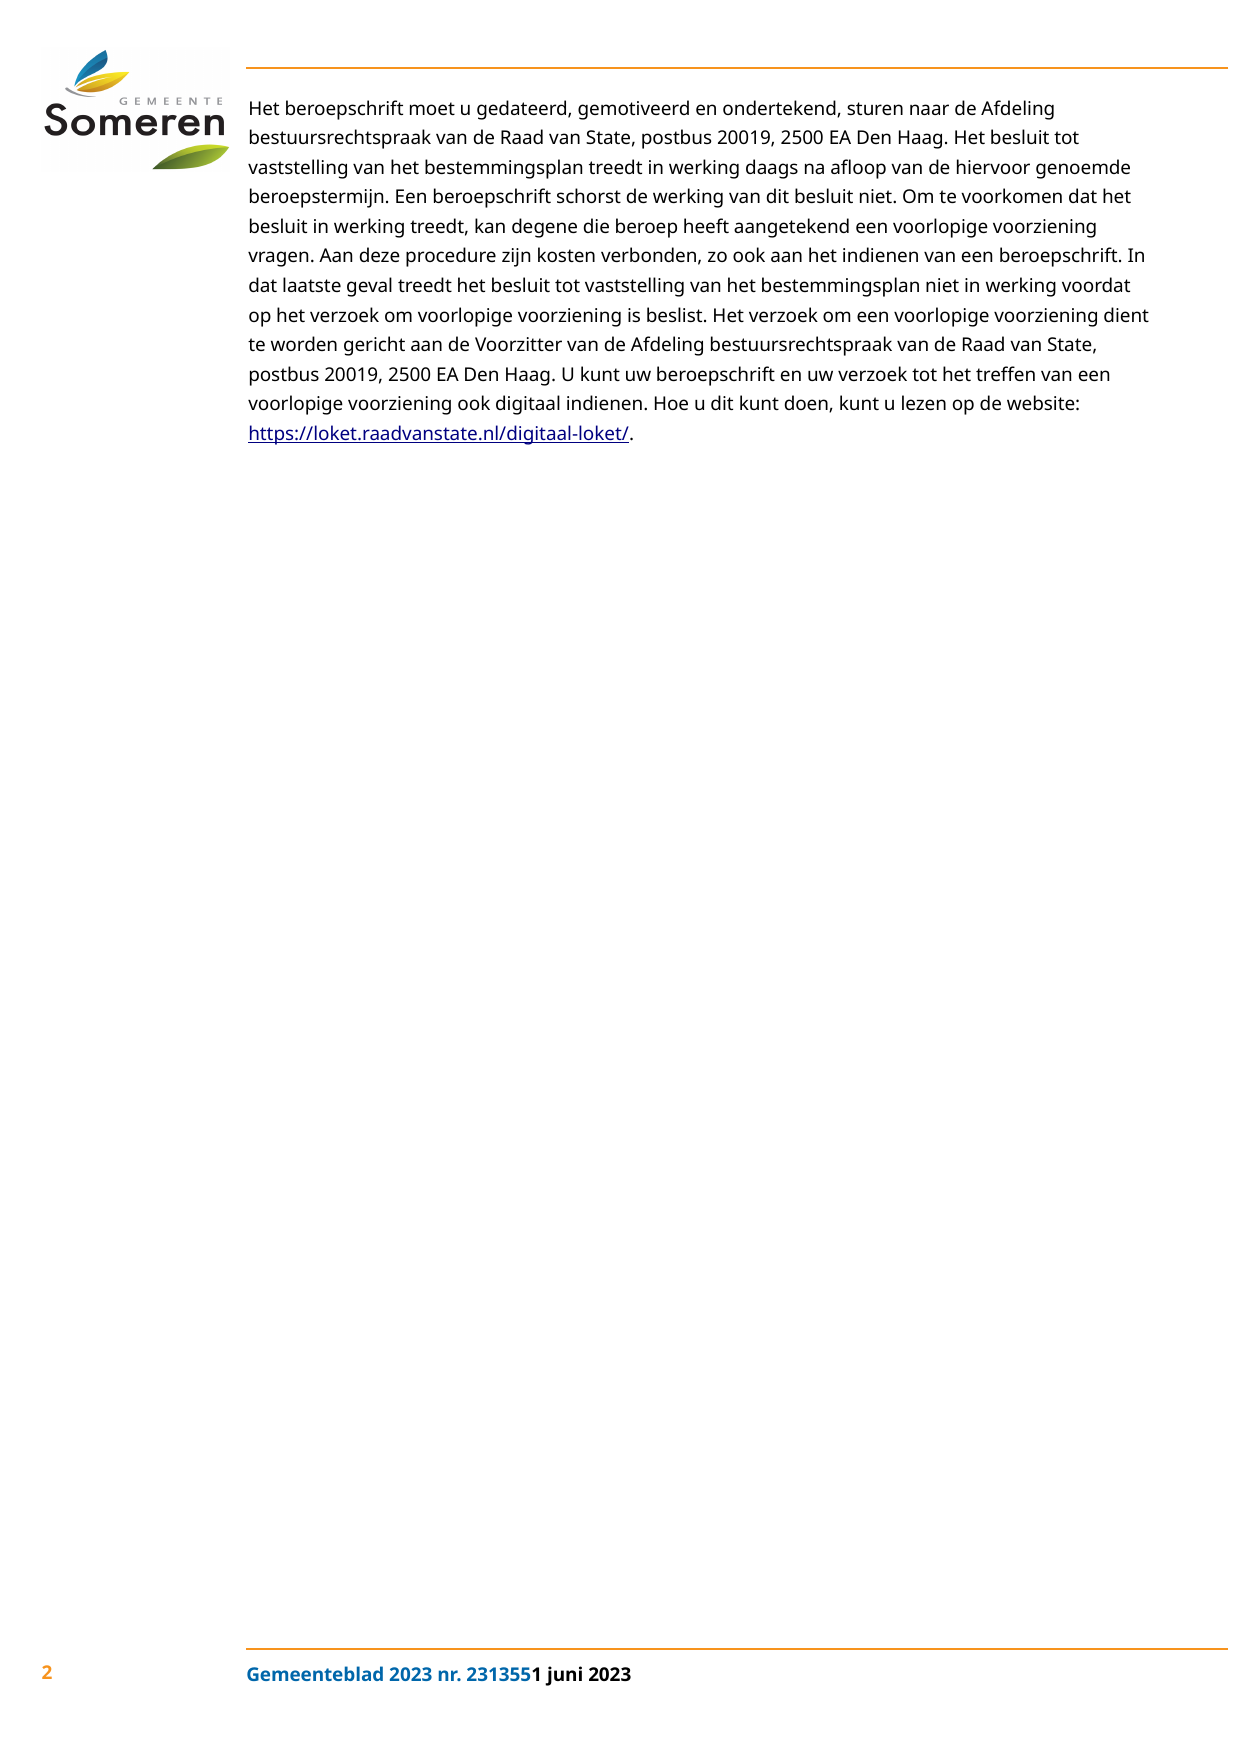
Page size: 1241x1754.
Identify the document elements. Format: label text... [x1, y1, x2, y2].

picture [41, 47, 231, 172]
text Het beroepschrift moet u gedateerd, gemotiveerd en ondertekend, sturen naar de Afdeling bestuursrechtspraak van de Raad van State, postbus 20019, 2500 EA Den Haag. Het besluit tot vaststelling van het bestemmingsplan treedt in werking daags na afloop van de hiervoor genoemde beroepstermijn. Een beroepschrift schorst de werking van dit besluit niet. Om te voorkomen dat het besluit in werking treedt, kan degene die beroep heeft aangetekend een voorlopige voorziening vragen. Aan deze procedure zijn kosten verbonden, zo ook aan het indienen van een beroepschrift. In dat laatste geval treedt het besluit tot vaststelling van het bestemmingsplan niet in werking voordat op het verzoek om voorlopige voorziening is beslist. Het verzoek om een voorlopige voorziening dient te worden gericht aan de Voorzitter van de Afdeling bestuursrechtspraak van de Raad van State, postbus 20019, 2500 EA Den Haag. U kunt uw beroepschrift en uw verzoek tot het treffen van een voorlopige voorziening ook digitaal indienen. Hoe u dit kunt doen, kunt u lezen op de website: https://loket.raadvanstate.nl/digitaal-loket/. [248, 95, 1152, 446]
